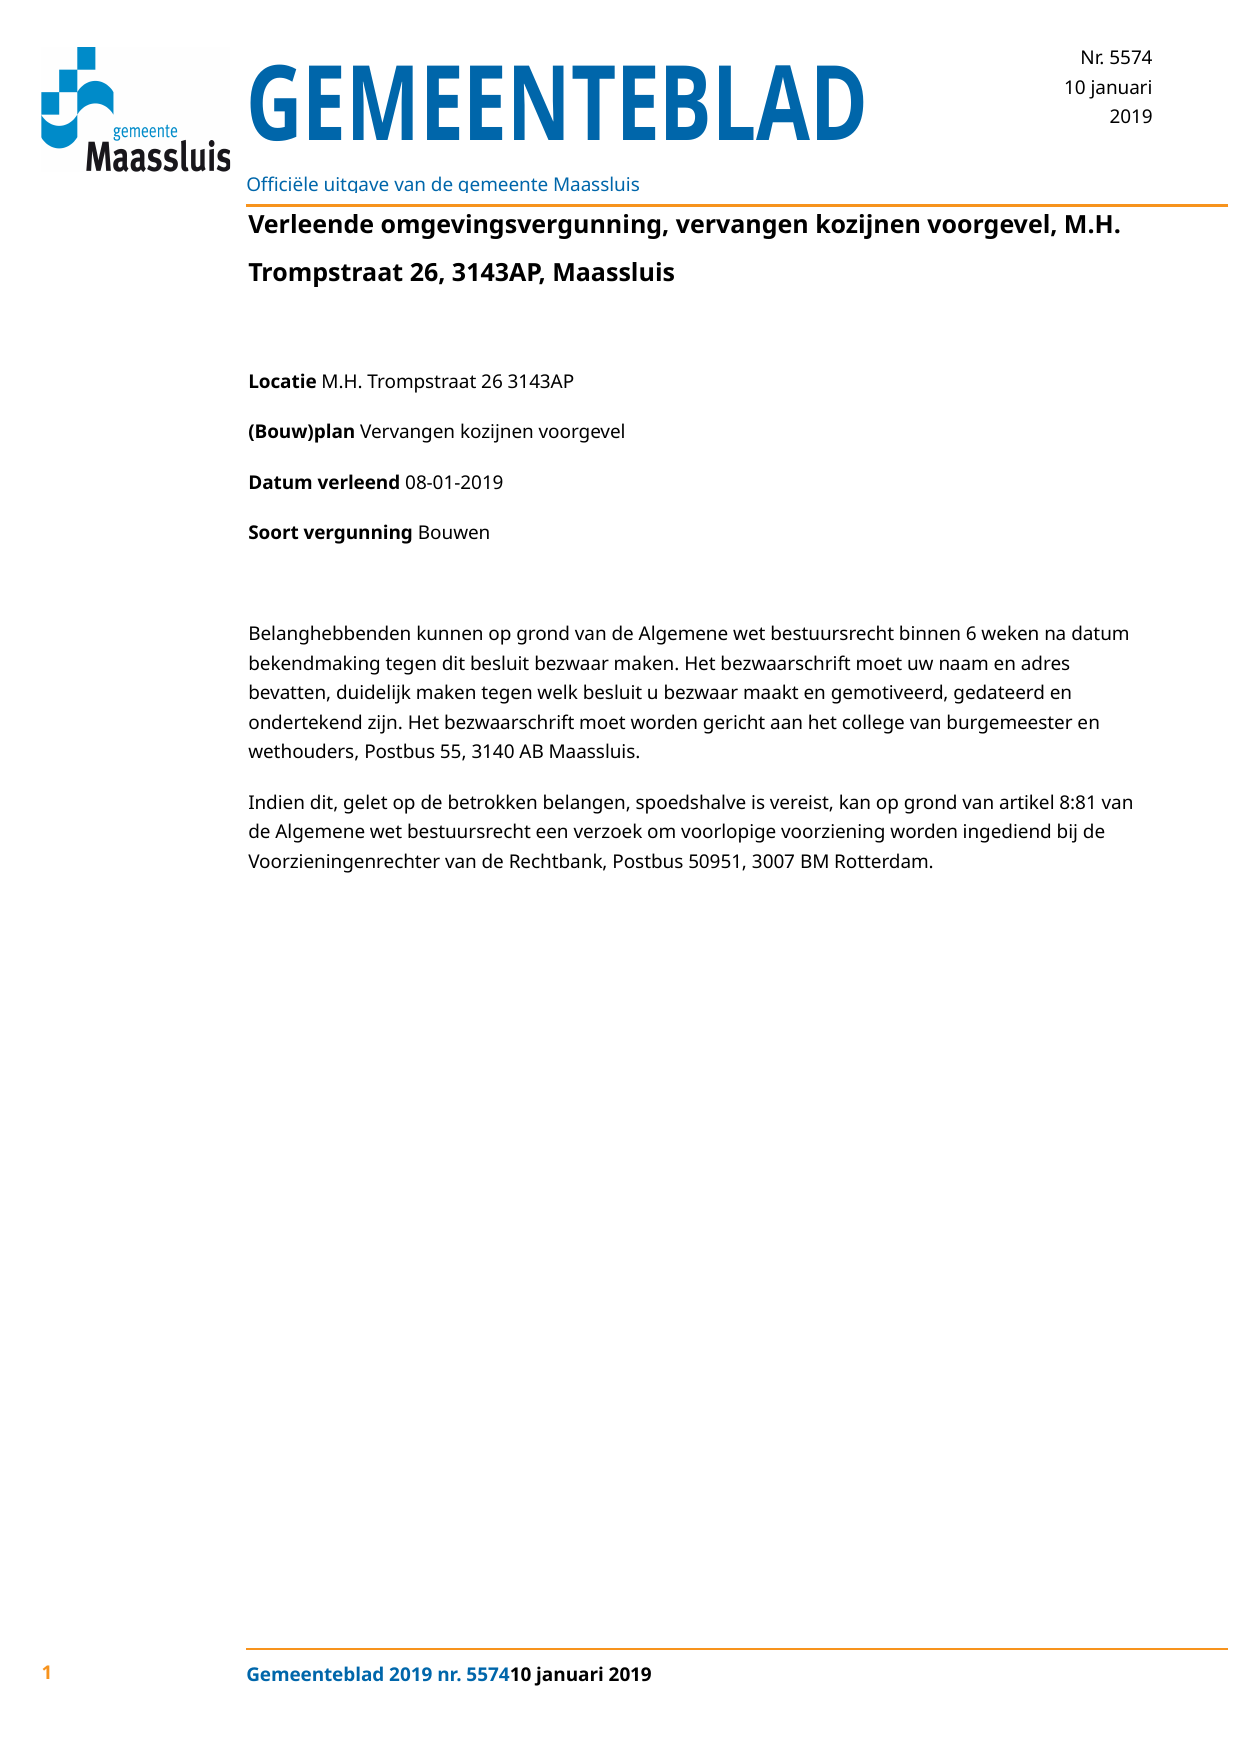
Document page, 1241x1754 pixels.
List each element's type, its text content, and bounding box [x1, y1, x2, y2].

text (Bouw)plan Vervangen kozijnen voorgevel [248, 419, 1152, 444]
text Indien dit, gelet op de betrokken belangen, spoedshalve is vereist, kan op grond van artikel 8:81 van de Algemene wet bestuursrecht een verzoek om voorlopige voorziening worden ingediend bij de Voorzieningenrechter van de Rechtbank, Postbus 50951, 3007 BM Rotterdam. [248, 789, 1152, 874]
picture [41, 47, 77, 92]
picture [41, 47, 231, 172]
text Locatie M.H. Trompstraat 26 3143AP [248, 368, 1152, 394]
text Belanghebbenden kunnen op grond van de Algemene wet bestuursrecht binnen 6 weken na datum bekendmaking tegen dit besluit bezwaar maken. Het bezwaarschrift moet uw naam en adres bevatten, duidelijk maken tegen welk besluit u bezwaar maakt en gemotiveerd, gedateerd en ondertekend zijn. Het bezwaarschrift moet worden gericht aan het college van burgemeester en wethouders, Postbus 55, 3140 AB Maassluis. [248, 620, 1152, 764]
text Verleende omgevingsvergunning, vervangen kozijnen voorgevel, M.H. Trompstraat 26, 3143AP, Maassluis [248, 207, 1152, 288]
text Soort vergunning Bouwen [248, 519, 1152, 545]
text Datum verleend 08-01-2019 [248, 469, 1152, 495]
